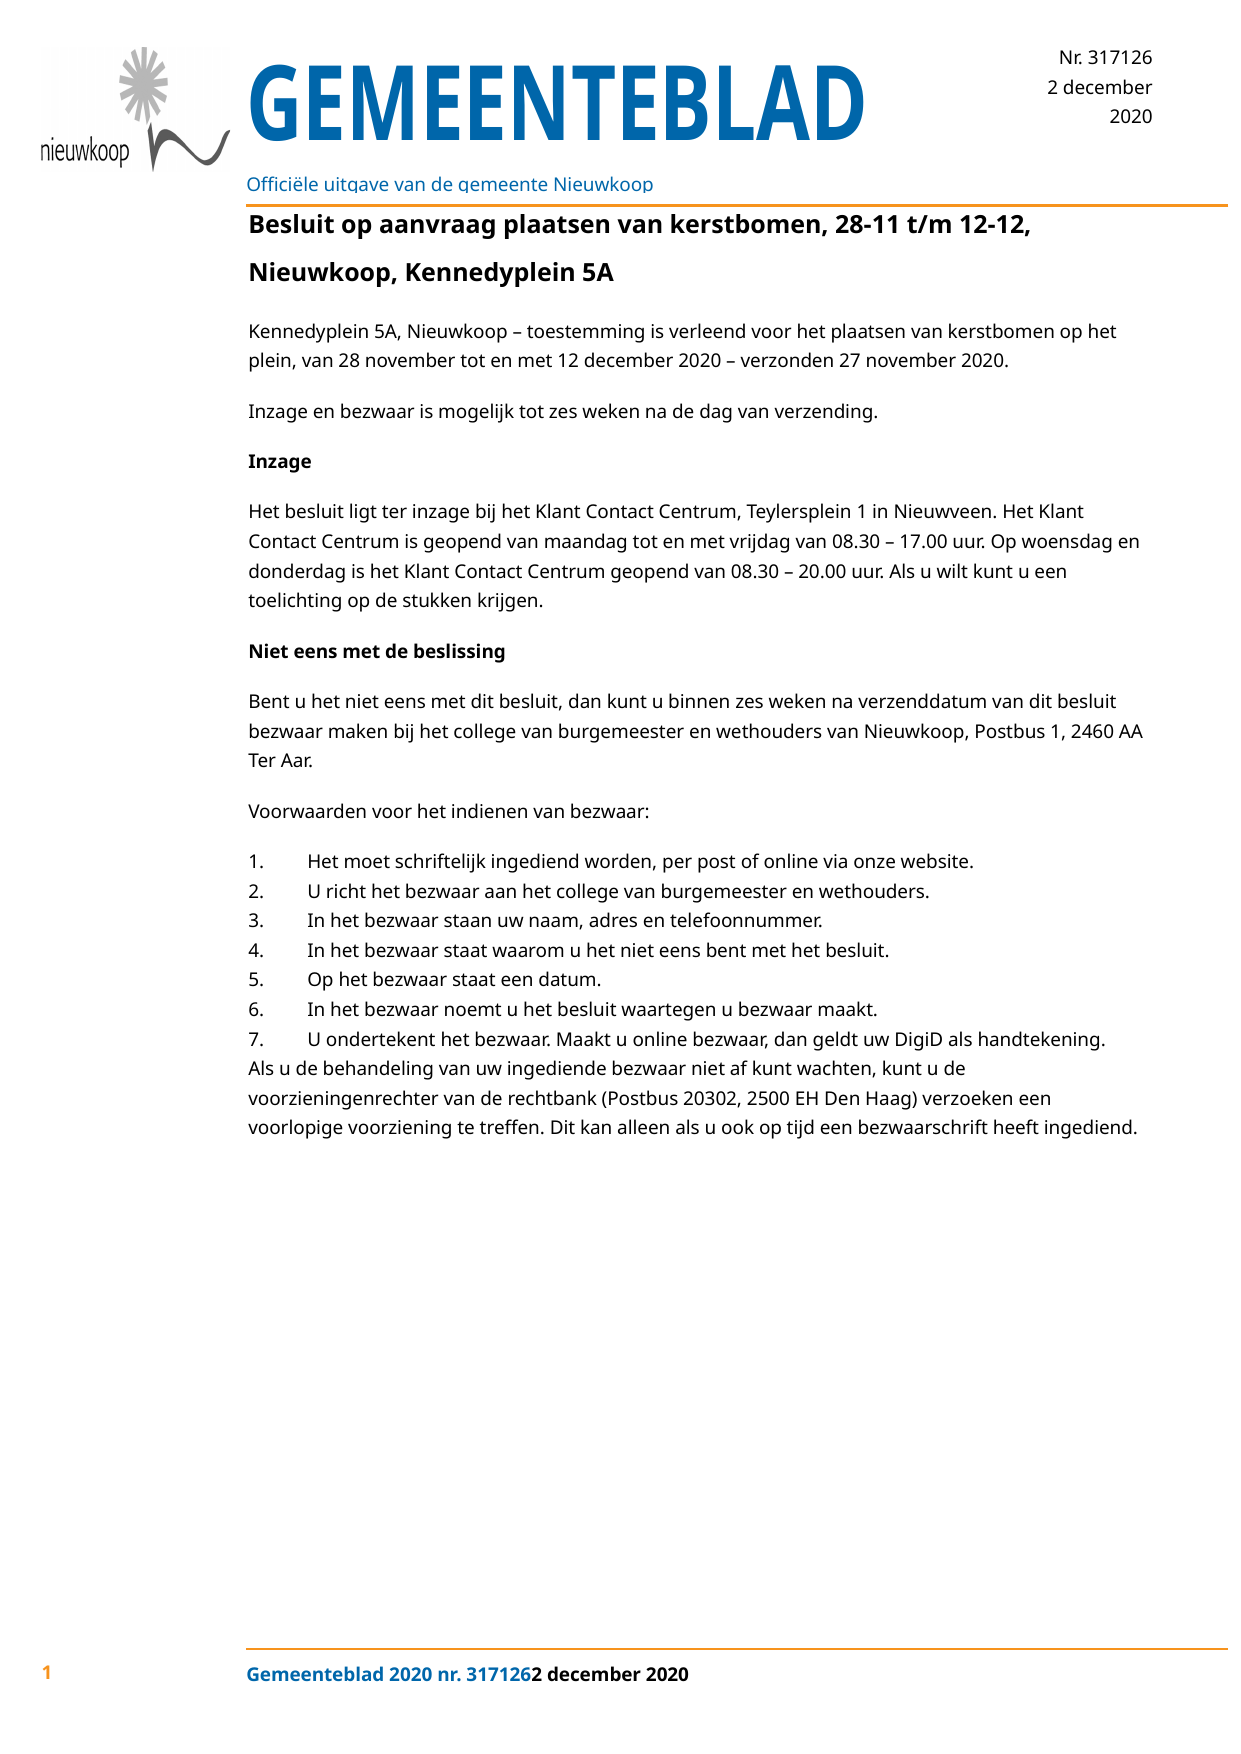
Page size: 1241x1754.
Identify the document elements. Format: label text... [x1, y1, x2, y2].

text Kennedyplein 5A, Nieuwkoop – toestemming is verleend voor het plaatsen van kerstbomen op het plein, van 28 november tot en met 12 december 2020 – verzonden 27 november 2020. [248, 318, 1152, 373]
text Besluit op aanvraag plaatsen van kerstbomen, 28-11 t/m 12-12, Nieuwkoop, Kennedyplein 5A [248, 207, 1152, 288]
list In het bezwaar staat waarom u het niet eens bent met het besluit. [248, 937, 1152, 963]
text Niet eens met de beslissing [248, 638, 1152, 664]
list In het bezwaar staan uw naam, adres en telefoonnummer. [248, 907, 1152, 933]
text Het besluit ligt ter inzage bij het Klant Contact Centrum, Teylersplein 1 in Nieuwveen. Het Klant Contact Centrum is geopend van maandag tot en met vrijdag van 08.30 – 17.00 uur. Op woensdag en donderdag is het Klant Contact Centrum geopend van 08.30 – 20.00 uur. Als u wilt kunt u een toelichting op de stukken krijgen. [248, 499, 1152, 613]
list Op het bezwaar staat een datum. [248, 967, 1152, 992]
text Inzage en bezwaar is mogelijk tot zes weken na de dag van verzending. [248, 398, 1152, 424]
list U richt het bezwaar aan het college van burgemeester en wethouders. [248, 878, 1152, 904]
text Bent u het niet eens met dit besluit, dan kunt u binnen zes weken na verzenddatum van dit besluit bezwaar maken bij het college van burgemeester en wethouders van Nieuwkoop, Postbus 1, 2460 AA Ter Aar. [248, 688, 1152, 773]
text Voorwaarden voor het indienen van bezwaar: [248, 798, 1152, 824]
picture [41, 47, 231, 172]
list In het bezwaar noemt u het besluit waartegen u bezwaar maakt. [248, 996, 1152, 1022]
text Inzage [248, 448, 1152, 474]
text Als u de behandeling van uw ingediende bezwaar niet af kunt wachten, kunt u de voorzieningenrechter van de rechtbank (Postbus 20302, 2500 EH Den Haag) verzoeken een voorlopige voorziening te treffen. Dit kan alleen als u ook op tijd een bezwaarschrift heeft ingediend. [248, 1055, 1152, 1140]
list Het moet schriftelijk ingediend worden, per post of online via onze website. [248, 848, 1152, 874]
list U ondertekent het bezwaar. Maakt u online bezwaar, dan geldt uw DigiD als handtekening. [248, 1026, 1152, 1052]
